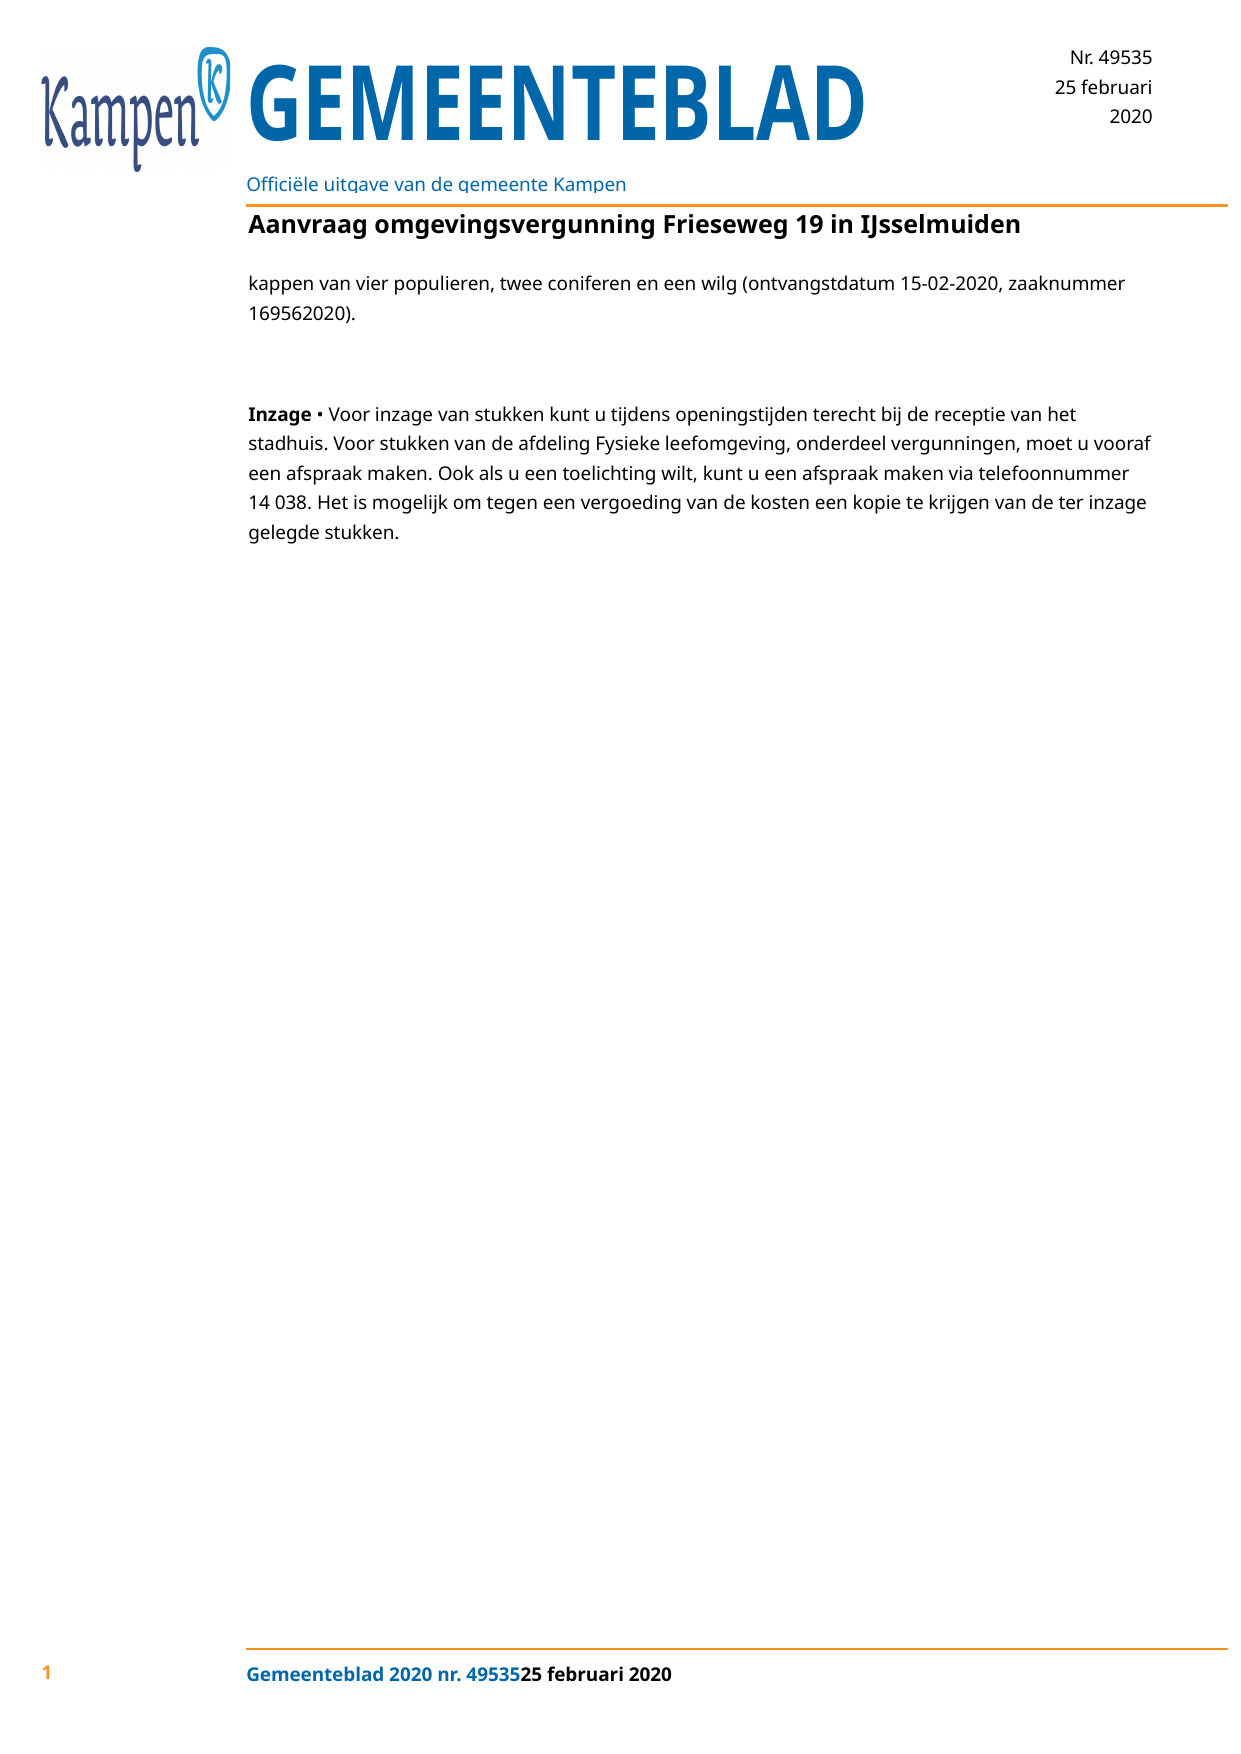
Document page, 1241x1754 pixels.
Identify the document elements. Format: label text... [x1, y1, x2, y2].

text Aanvraag omgevingsvergunning Frieseweg 19 in IJsselmuiden [248, 207, 1152, 241]
picture [41, 47, 231, 172]
text Inzage • Voor inzage van stukken kunt u tijdens openingstijden terecht bij de receptie van het stadhuis. Voor stukken van de afdeling Fysieke leefomgeving, onderdeel vergunningen, moet u vooraf een afspraak maken. Ook als u een toelichting wilt, kunt u een afspraak maken via telefoonnummer 14 038. Het is mogelijk om tegen een vergoeding van de kosten een kopie te krijgen van de ter inzage gelegde stukken. [248, 401, 1152, 545]
text kappen van vier populieren, twee coniferen en een wilg (ontvangstdatum 15-02-2020, zaaknummer 169562020). [248, 270, 1152, 326]
